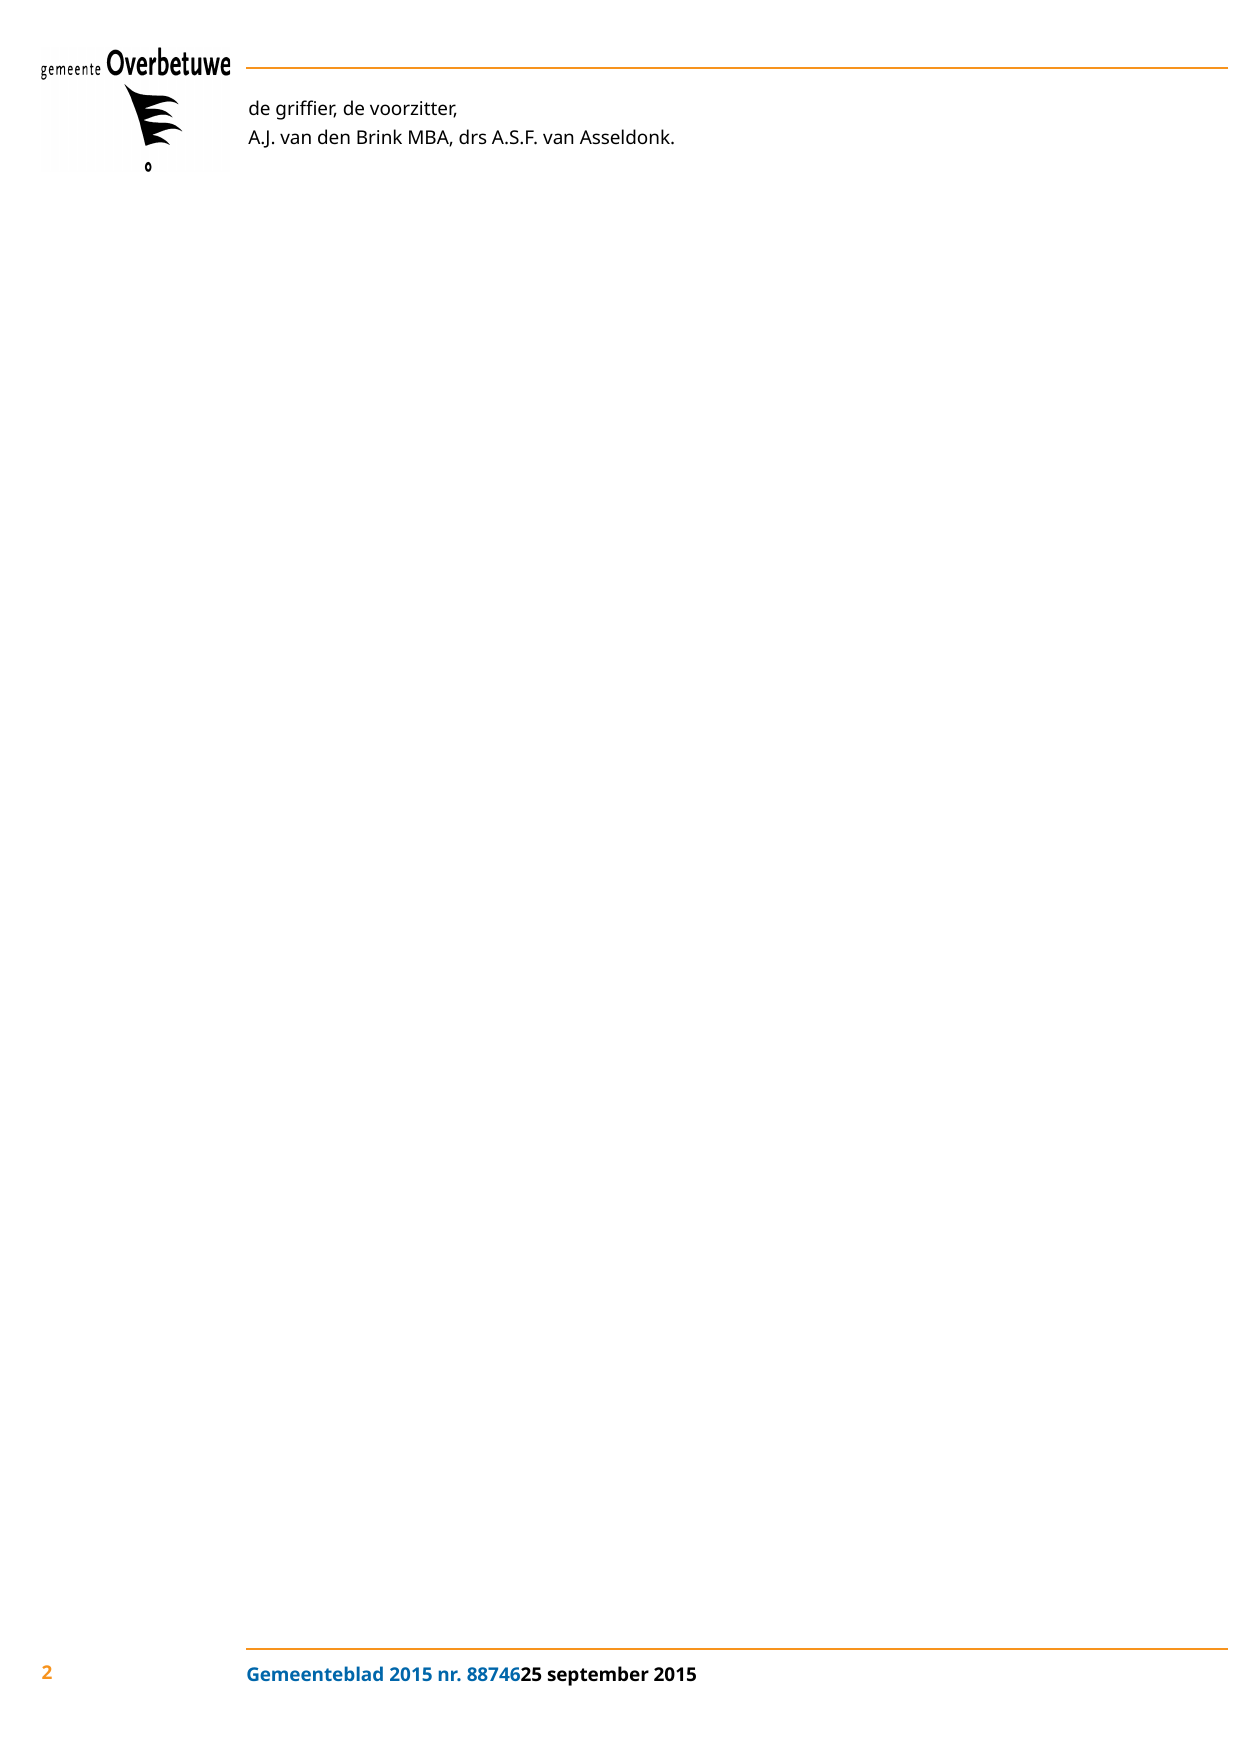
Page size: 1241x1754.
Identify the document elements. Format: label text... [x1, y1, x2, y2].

text de griffier, de voorzitter, [248, 95, 1152, 121]
text A.J. van den Brink MBA, drs A.S.F. van Asseldonk. [248, 124, 1152, 150]
picture [41, 47, 231, 172]
